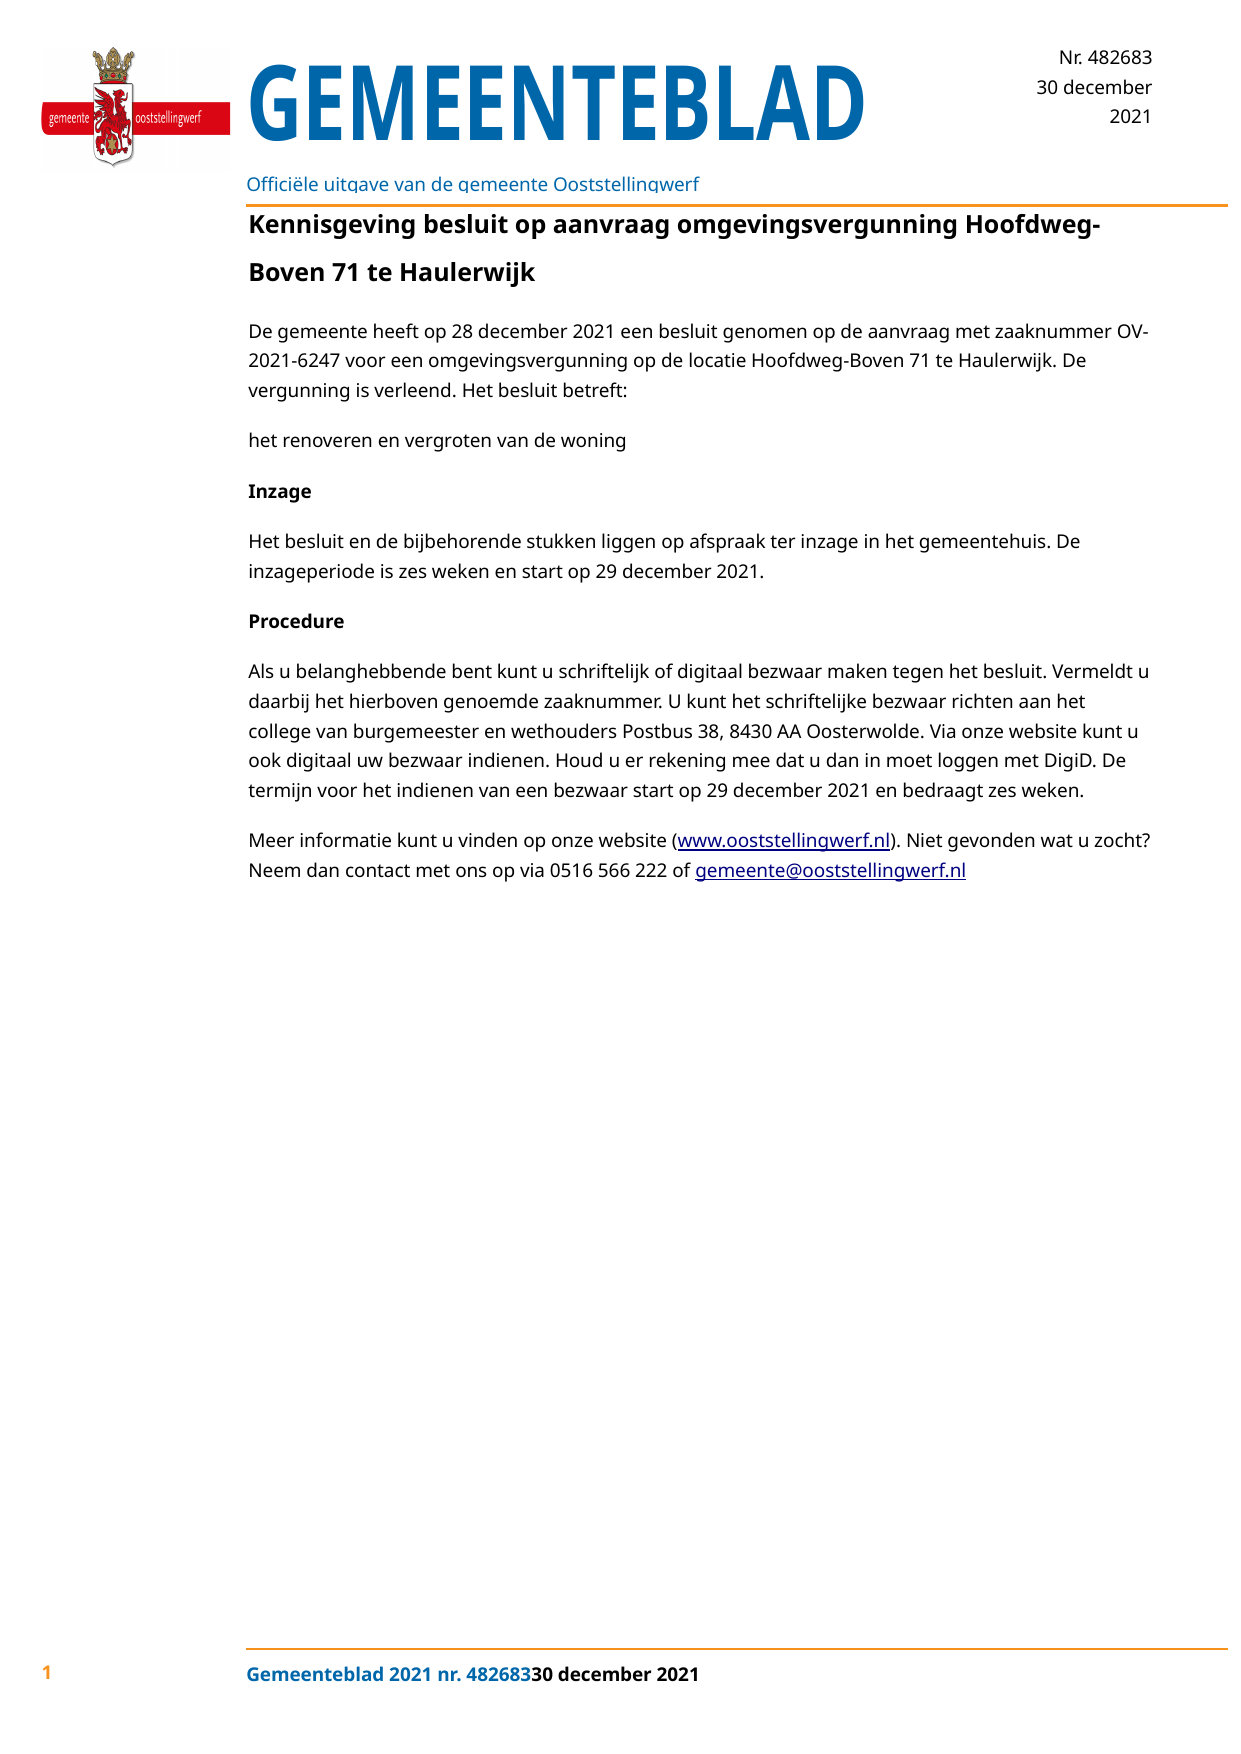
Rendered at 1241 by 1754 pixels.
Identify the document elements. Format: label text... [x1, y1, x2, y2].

text Inzage [248, 478, 1152, 504]
text Procedure [248, 608, 1152, 634]
text Kennisgeving besluit op aanvraag omgevingsvergunning Hoofdweg-Boven 71 te Haulerwijk [248, 207, 1152, 288]
text het renoveren en vergroten van de woning [248, 427, 1152, 453]
text De gemeente heeft op 28 december 2021 een besluit genomen op de aanvraag met zaaknummer OV-2021-6247 voor een omgevingsvergunning op de locatie Hoofdweg-Boven 71 te Haulerwijk. De vergunning is verleend. Het besluit betreft: [248, 318, 1152, 403]
text Het besluit en de bijbehorende stukken liggen op afspraak ter inzage in het gemeentehuis. De inzageperiode is zes weken en start op 29 december 2021. [248, 528, 1152, 584]
picture [41, 47, 231, 172]
text Meer informatie kunt u vinden op onze website (www.ooststellingwerf.nl). Niet gevonden wat u zocht? Neem dan contact met ons op via 0516 566 222 of gemeente@ooststellingwerf.nl [248, 827, 1152, 883]
text Als u belanghebbende bent kunt u schriftelijk of digitaal bezwaar maken tegen het besluit. Vermeldt u daarbij het hierboven genoemde zaaknummer. U kunt het schriftelijke bezwaar richten aan het college van burgemeester en wethouders Postbus 38, 8430 AA Oosterwolde. Via onze website kunt u ook digitaal uw bezwaar indienen. Houd u er rekening mee dat u dan in moet loggen met DigiD. De termijn voor het indienen van een bezwaar start op 29 december 2021 en bedraagt zes weken. [248, 659, 1152, 803]
